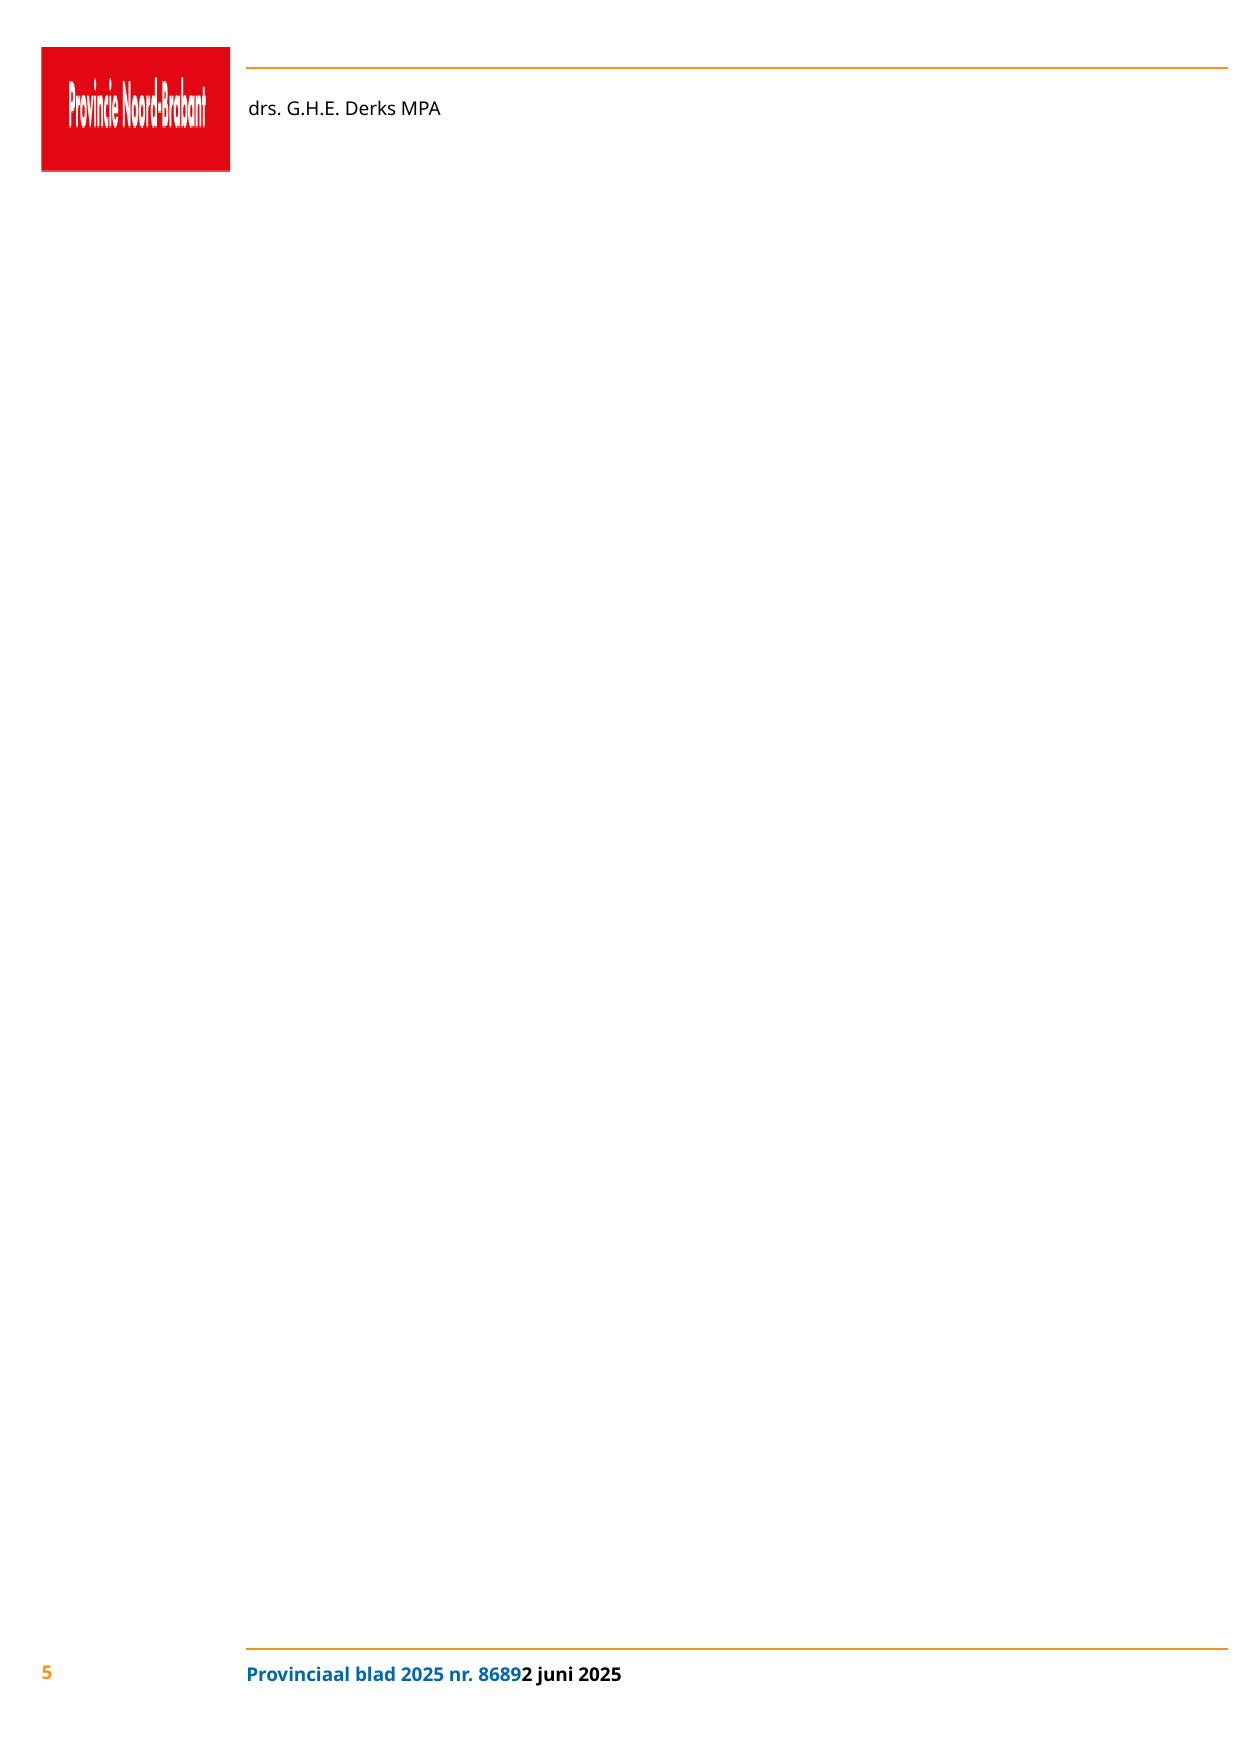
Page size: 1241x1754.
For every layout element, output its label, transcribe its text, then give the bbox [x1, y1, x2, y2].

text drs. G.H.E. Derks MPA [248, 95, 1152, 121]
picture [41, 47, 231, 172]
